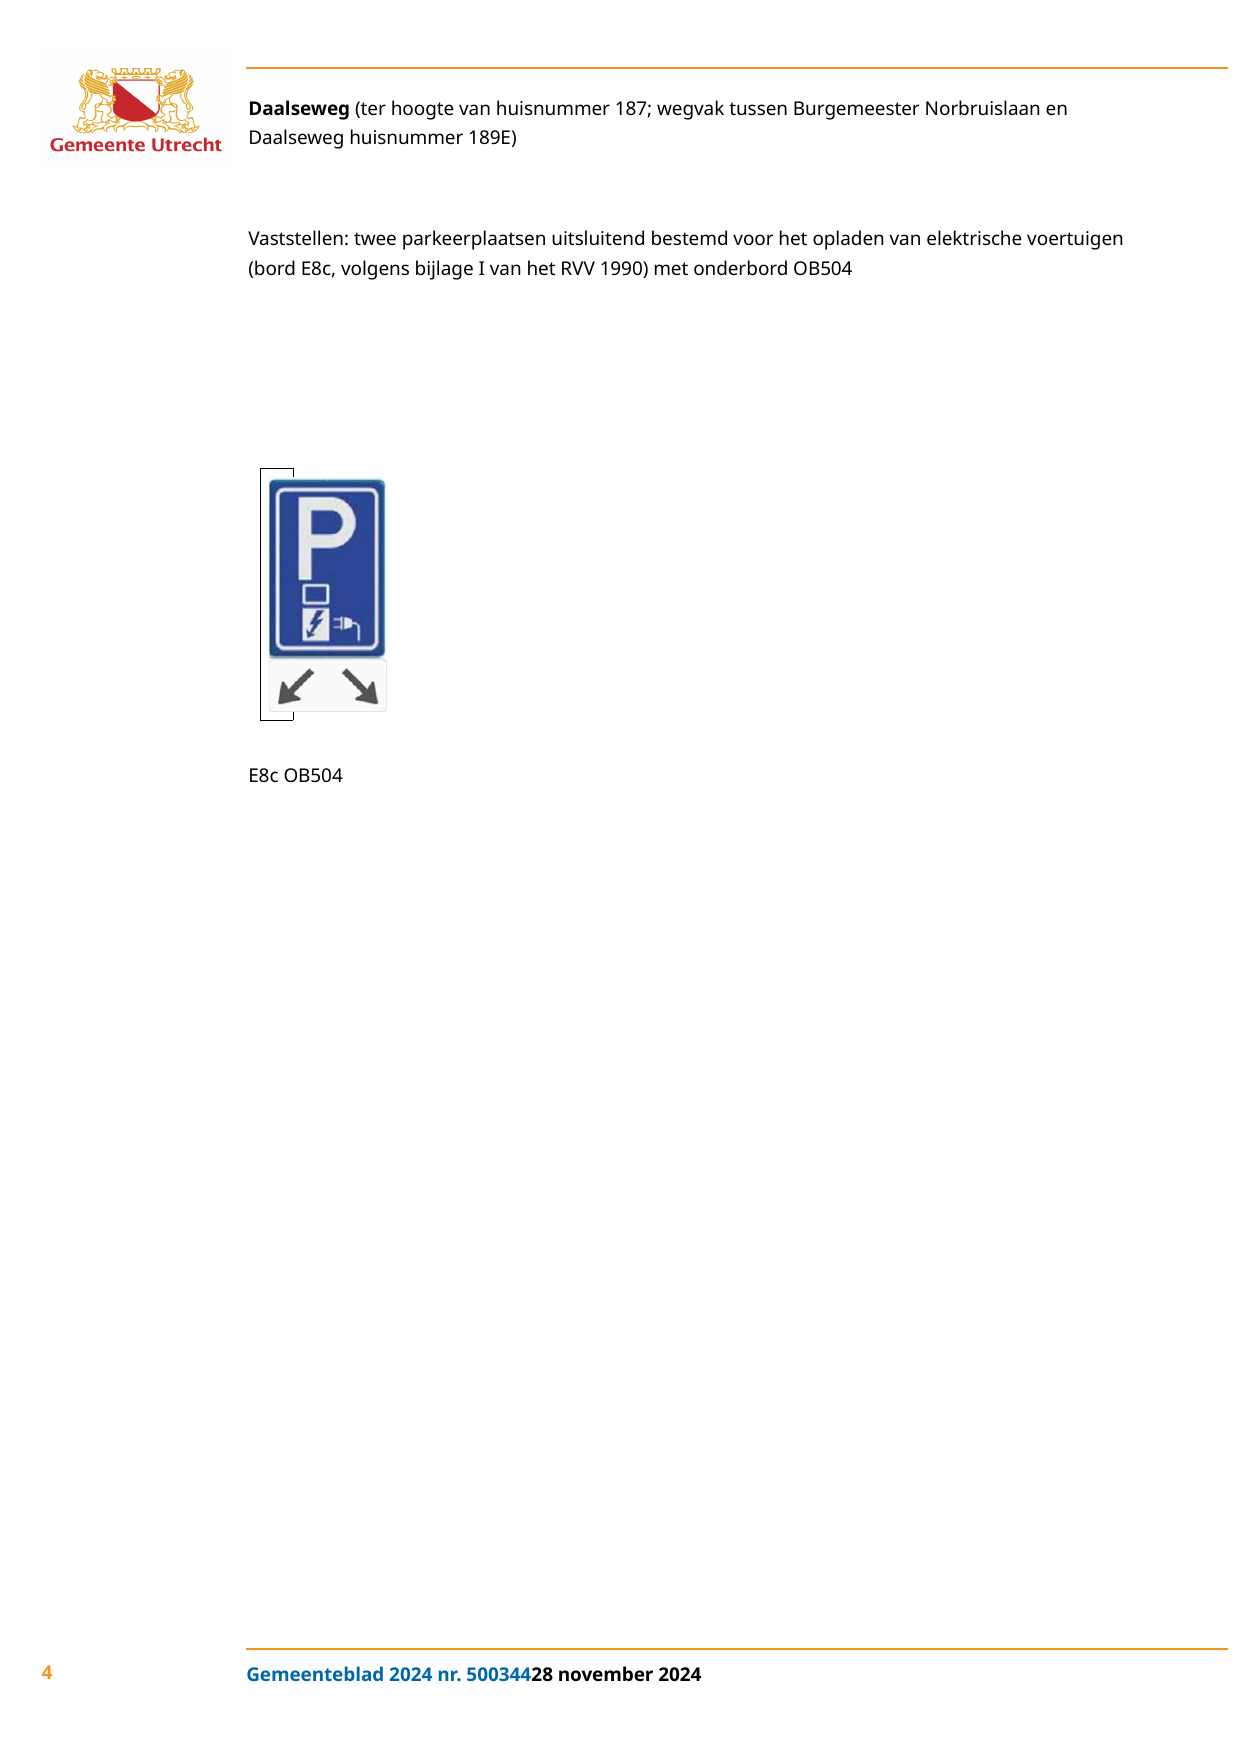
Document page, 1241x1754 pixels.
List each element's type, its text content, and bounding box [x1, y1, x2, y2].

picture [41, 47, 231, 172]
text Daalseweg (ter hoogte van huisnummer 187; wegvak tussen Burgemeester Norbruislaan en Daalseweg huisnummer 189E) [248, 95, 1152, 150]
picture [268, 477, 387, 712]
text Vaststellen: twee parkeerplaatsen uitsluitend bestemd voor het opladen van elektrische voertuigen (bord E8c, volgens bijlage I van het RVV 1990) met onderbord OB504 [248, 225, 1152, 281]
text E8c OB504 [248, 762, 1152, 788]
